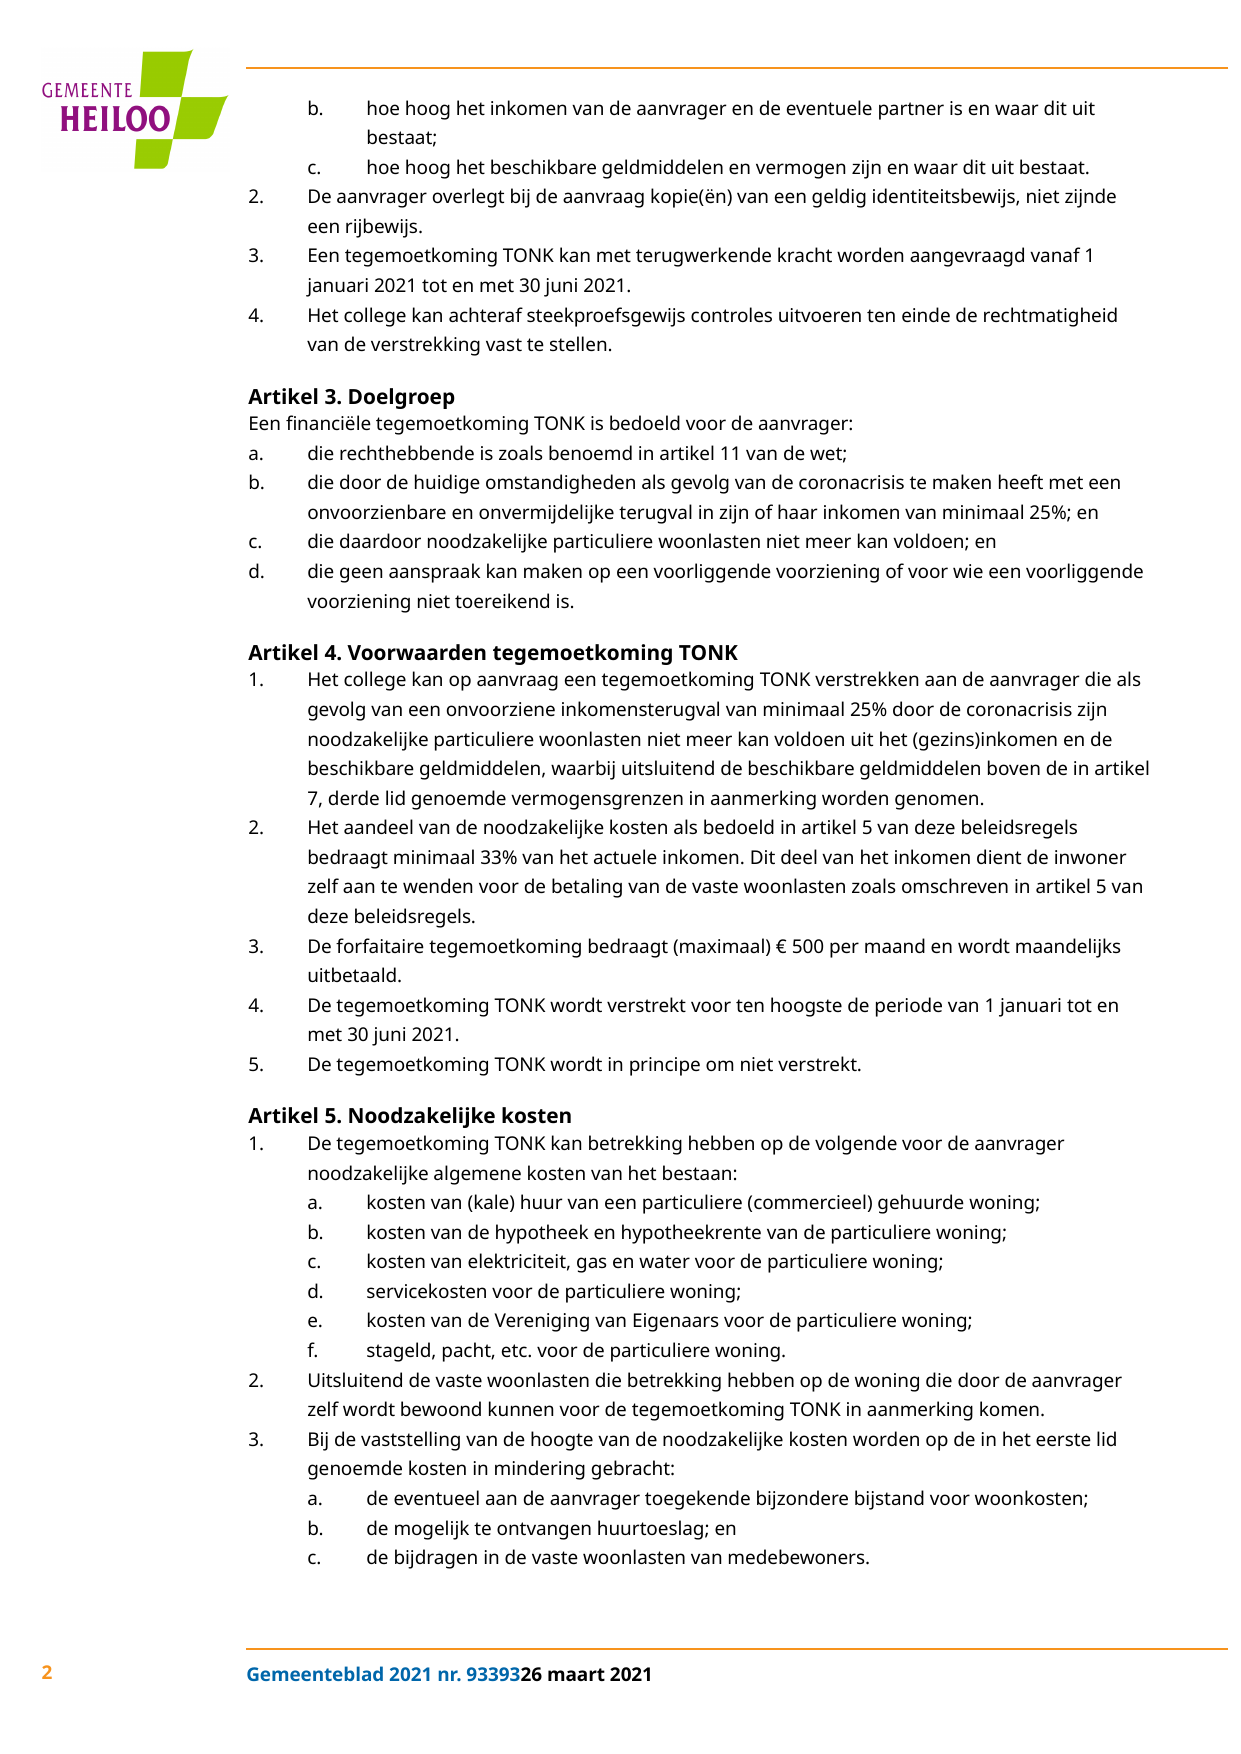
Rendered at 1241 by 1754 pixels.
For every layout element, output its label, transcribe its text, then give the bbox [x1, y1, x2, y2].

list kosten van de hypotheek en hypotheekrente van de particuliere woning; [307, 1219, 1152, 1244]
text Een financiële tegemoetkoming TONK is bedoeld voor de aanvrager: [248, 410, 1152, 436]
text Artikel 5. Noodzakelijke kosten [248, 1102, 1152, 1130]
list die door de huidige omstandigheden als gevolg van de coronacrisis te maken heeft met een onvoorzienbare en onvermijdelijke terugval in zijn of haar inkomen van minimaal 25%; en [248, 469, 1152, 525]
picture [41, 47, 231, 172]
list Uitsluitend de vaste woonlasten die betrekking hebben op de woning die door de aanvrager zelf wordt bewoond kunnen voor de tegemoetkoming TONK in aanmerking komen. [248, 1367, 1152, 1422]
list Het college kan op aanvraag een tegemoetkoming TONK verstrekken aan de aanvrager die als gevolg van een onvoorziene inkomensterugval van minimaal 25% door de coronacrisis zijn noodzakelijke particuliere woonlasten niet meer kan voldoen uit het (gezins)inkomen en de beschikbare geldmiddelen, waarbij uitsluitend de beschikbare geldmiddelen boven de in artikel 7, derde lid genoemde vermogensgrenzen in aanmerking worden genomen. [248, 667, 1152, 811]
list Bij de vaststelling van de hoogte van de noodzakelijke kosten worden op de in het eerste lid genoemde kosten in mindering gebracht: [248, 1426, 1152, 1481]
list de mogelijk te ontvangen huurtoeslag; en [307, 1515, 1152, 1540]
list De aanvrager overlegt bij de aanvraag kopie(ën) van een geldig identiteitsbewijs, niet zijnde een rijbewijs. [248, 183, 1152, 239]
list hoe hoog het inkomen van de aanvrager en de eventuele partner is en waar dit uit bestaat; [307, 95, 1152, 150]
list De tegemoetkoming TONK kan betrekking hebben op de volgende voor de aanvrager noodzakelijke algemene kosten van het bestaan: [248, 1130, 1152, 1185]
list die daardoor noodzakelijke particuliere woonlasten niet meer kan voldoen; en [248, 529, 1152, 554]
list De forfaitaire tegemoetkoming bedraagt (maximaal) € 500 per maand en wordt maandelijks uitbetaald. [248, 933, 1152, 988]
list de eventueel aan de aanvrager toegekende bijzondere bijstand voor woonkosten; [307, 1485, 1152, 1511]
list De tegemoetkoming TONK wordt verstrekt voor ten hoogste de periode van 1 januari tot en met 30 juni 2021. [248, 992, 1152, 1047]
list kosten van (kale) huur van een particuliere (commercieel) gehuurde woning; [307, 1189, 1152, 1215]
list Het college kan achteraf steekproefsgewijs controles uitvoeren ten einde de rechtmatigheid van de verstrekking vast te stellen. [248, 302, 1152, 357]
list stageld, pacht, etc. voor de particuliere woning. [307, 1337, 1152, 1363]
list kosten van elektriciteit, gas en water voor de particuliere woning; [307, 1248, 1152, 1274]
list De tegemoetkoming TONK wordt in principe om niet verstrekt. [248, 1051, 1152, 1077]
text Artikel 4. Voorwaarden tegemoetkoming TONK [248, 638, 1152, 667]
list Het aandeel van de noodzakelijke kosten als bedoeld in artikel 5 van deze beleidsregels bedraagt minimaal 33% van het actuele inkomen. Dit deel van het inkomen dient de inwoner zelf aan te wenden voor de betaling van de vaste woonlasten zoals omschreven in artikel 5 van deze beleidsregels. [248, 814, 1152, 929]
list Een tegemoetkoming TONK kan met terugwerkende kracht worden aangevraagd vanaf 1 januari 2021 tot en met 30 juni 2021. [248, 243, 1152, 298]
text Artikel 3. Doelgroep [248, 382, 1152, 410]
list hoe hoog het beschikbare geldmiddelen en vermogen zijn en waar dit uit bestaat. [307, 154, 1152, 180]
list die rechthebbende is zoals benoemd in artikel 11 van de wet; [248, 440, 1152, 466]
list servicekosten voor de particuliere woning; [307, 1278, 1152, 1304]
list de bijdragen in de vaste woonlasten van medebewoners. [307, 1544, 1152, 1570]
list die geen aanspraak kan maken op een voorliggende voorziening of voor wie een voorliggende voorziening niet toereikend is. [248, 558, 1152, 613]
list kosten van de Vereniging van Eigenaars voor de particuliere woning; [307, 1308, 1152, 1333]
